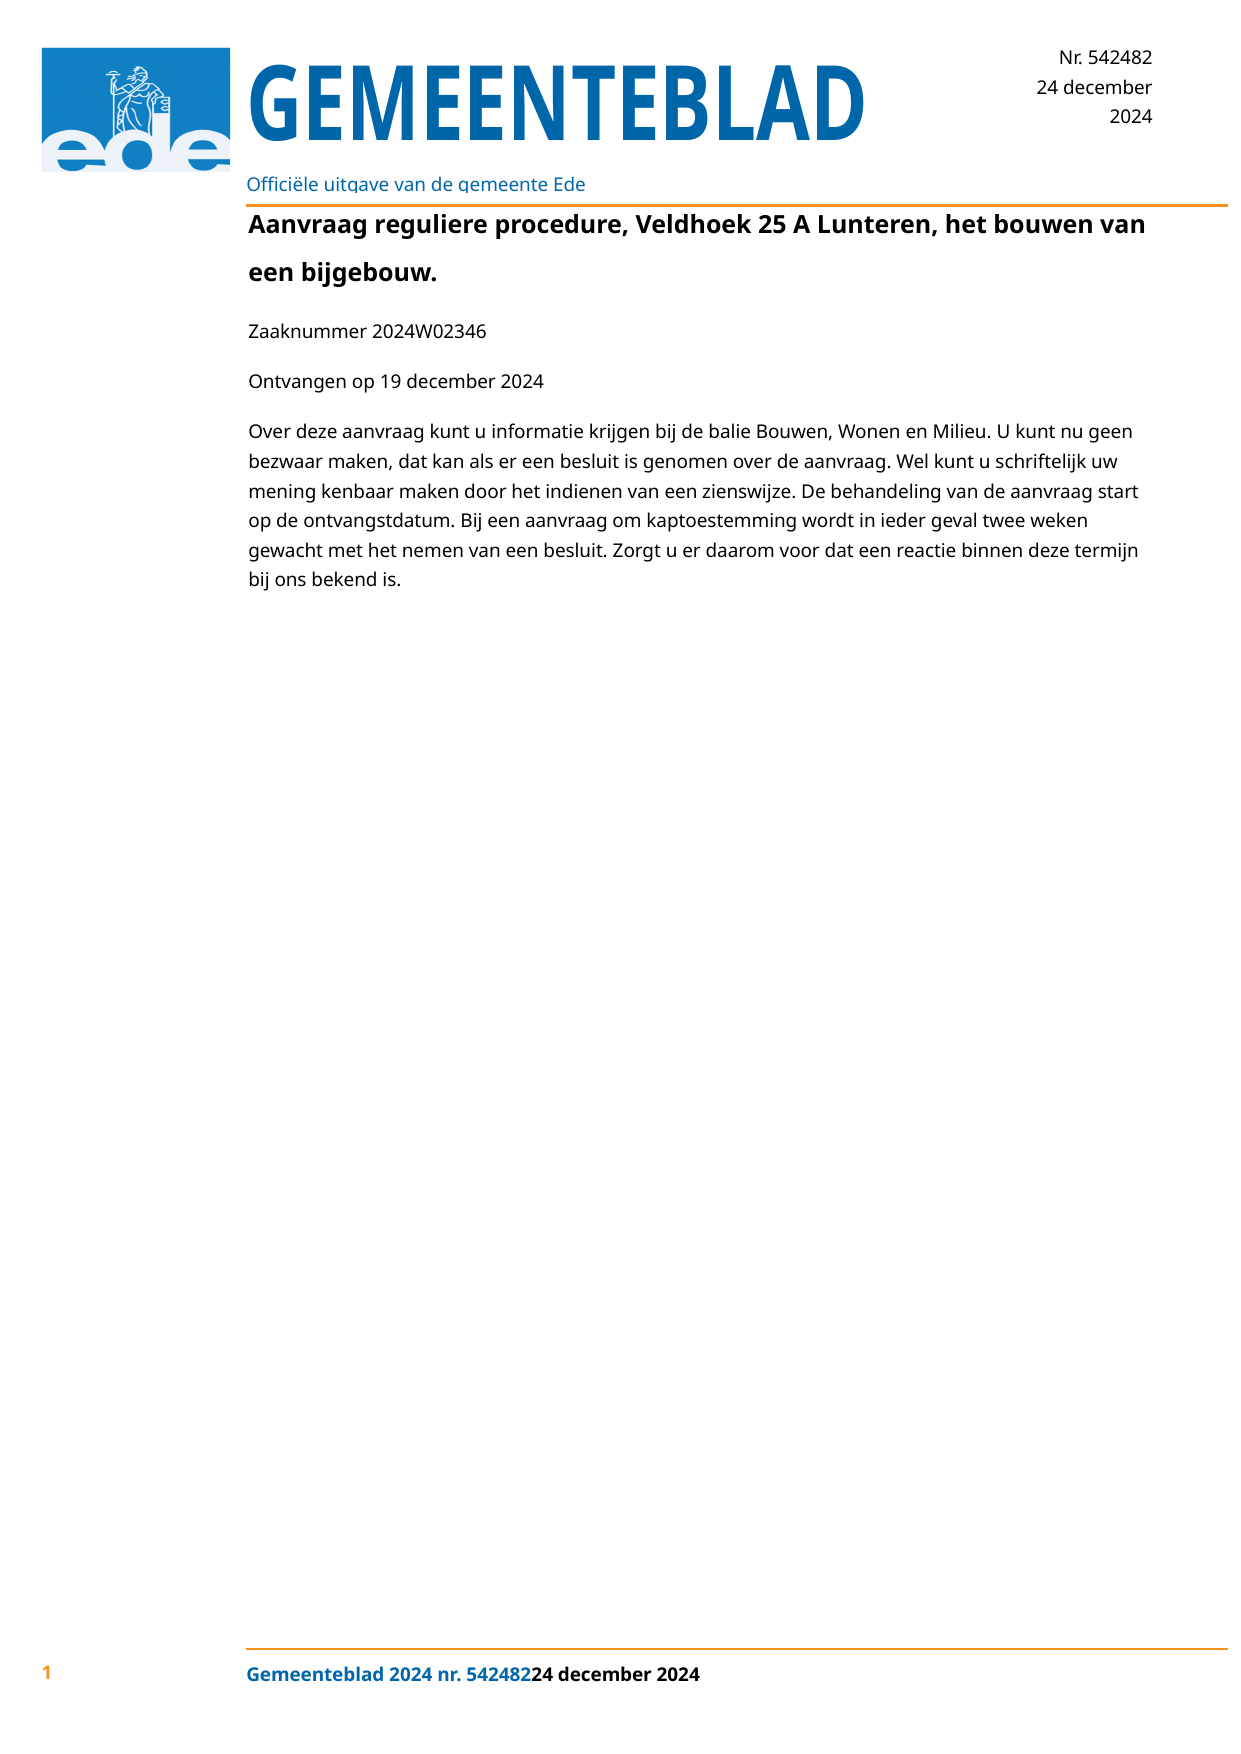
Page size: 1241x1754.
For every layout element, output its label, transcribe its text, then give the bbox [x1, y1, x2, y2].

text Zaaknummer 2024W02346 [248, 318, 1152, 344]
text Ontvangen op 19 december 2024 [248, 368, 1152, 394]
text Aanvraag reguliere procedure, Veldhoek 25 A Lunteren, het bouwen van een bijgebouw. [248, 207, 1152, 288]
picture [41, 47, 231, 172]
text Over deze aanvraag kunt u informatie krijgen bij de balie Bouwen, Wonen en Milieu. U kunt nu geen bezwaar maken, dat kan als er een besluit is genomen over de aanvraag. Wel kunt u schriftelijk uw mening kenbaar maken door het indienen van een zienswijze. De behandeling van de aanvraag start op de ontvangstdatum. Bij een aanvraag om kaptoestemming wordt in ieder geval twee weken gewacht met het nemen van een besluit. Zorgt u er daarom voor dat een reactie binnen deze termijn bij ons bekend is. [248, 419, 1152, 592]
